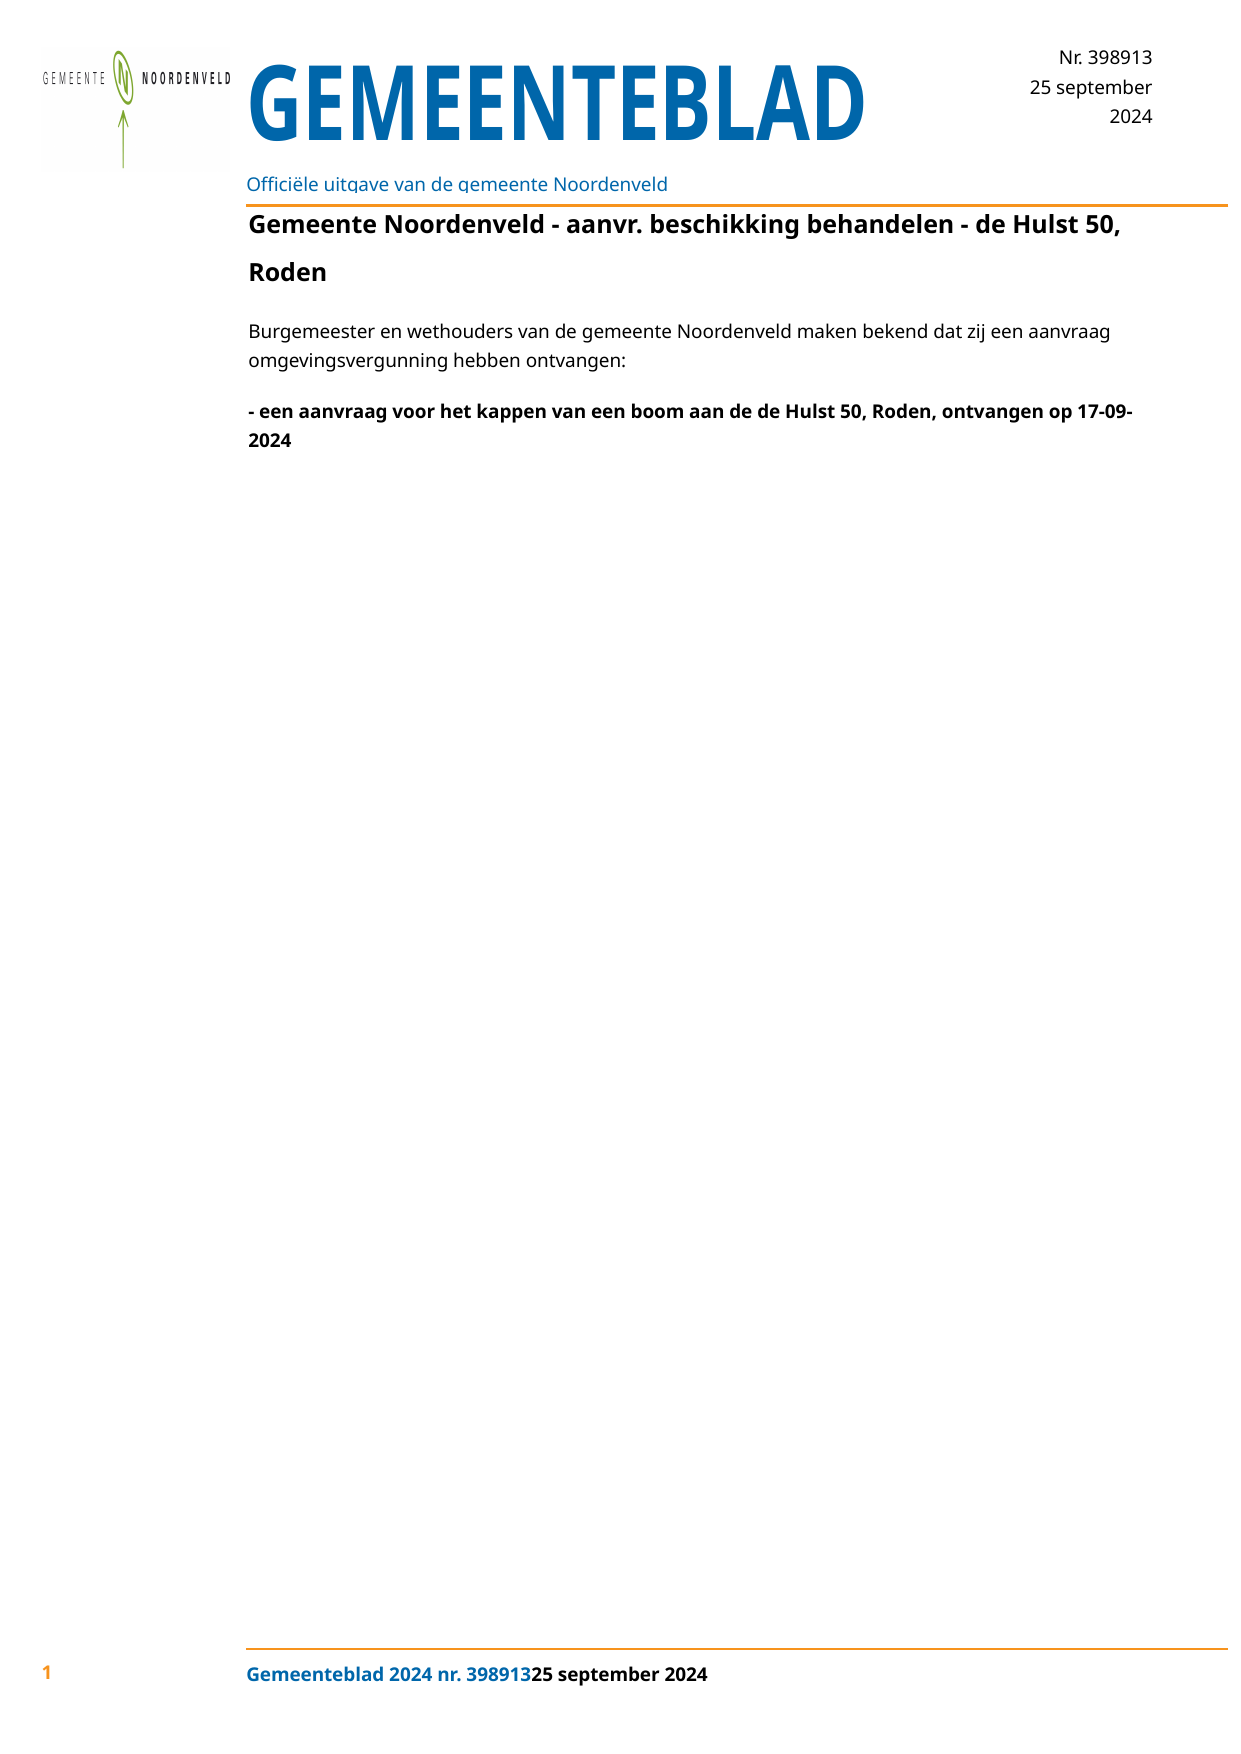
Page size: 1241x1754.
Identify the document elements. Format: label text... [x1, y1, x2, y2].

text - een aanvraag voor het kappen van een boom aan de de Hulst 50, Roden, ontvangen op 17-09-2024 [248, 398, 1152, 453]
picture [41, 47, 231, 172]
text Gemeente Noordenveld - aanvr. beschikking behandelen - de Hulst 50, Roden [248, 207, 1152, 288]
text Burgemeester en wethouders van de gemeente Noordenveld maken bekend dat zij een aanvraag omgevingsvergunning hebben ontvangen: [248, 318, 1152, 373]
